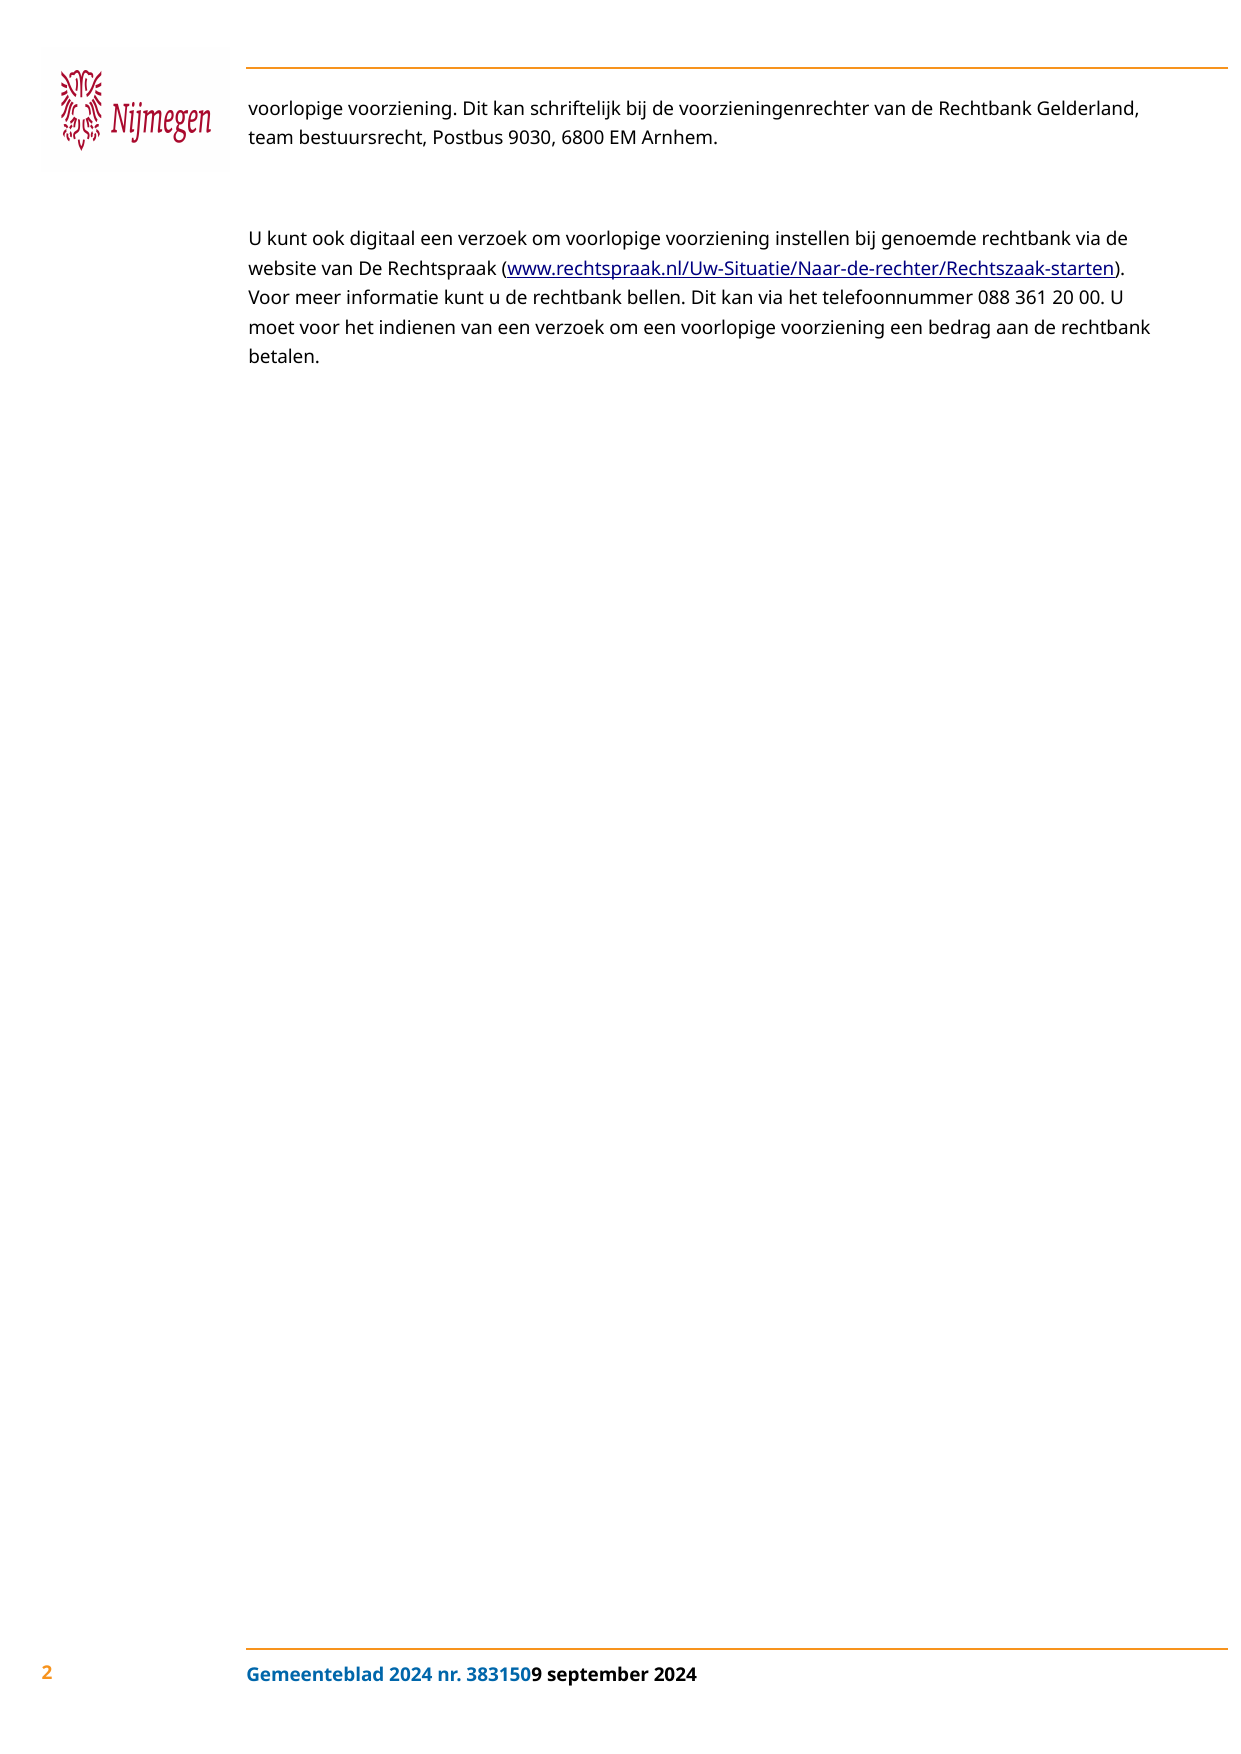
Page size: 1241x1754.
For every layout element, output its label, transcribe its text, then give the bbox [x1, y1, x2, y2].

text voorlopige voorziening. Dit kan schriftelijk bij de voorzieningenrechter van de Rechtbank Gelderland, team bestuursrecht, Postbus 9030, 6800 EM Arnhem. [248, 95, 1152, 150]
picture [41, 47, 231, 172]
text U kunt ook digitaal een verzoek om voorlopige voorziening instellen bij genoemde rechtbank via de website van De Rechtspraak (www.rechtspraak.nl/Uw-Situatie/Naar-de-rechter/Rechtszaak-starten). Voor meer informatie kunt u de rechtbank bellen. Dit kan via het telefoonnummer 088 361 20 00. U moet voor het indienen van een verzoek om een voorlopige voorziening een bedrag aan de rechtbank betalen. [248, 225, 1152, 369]
